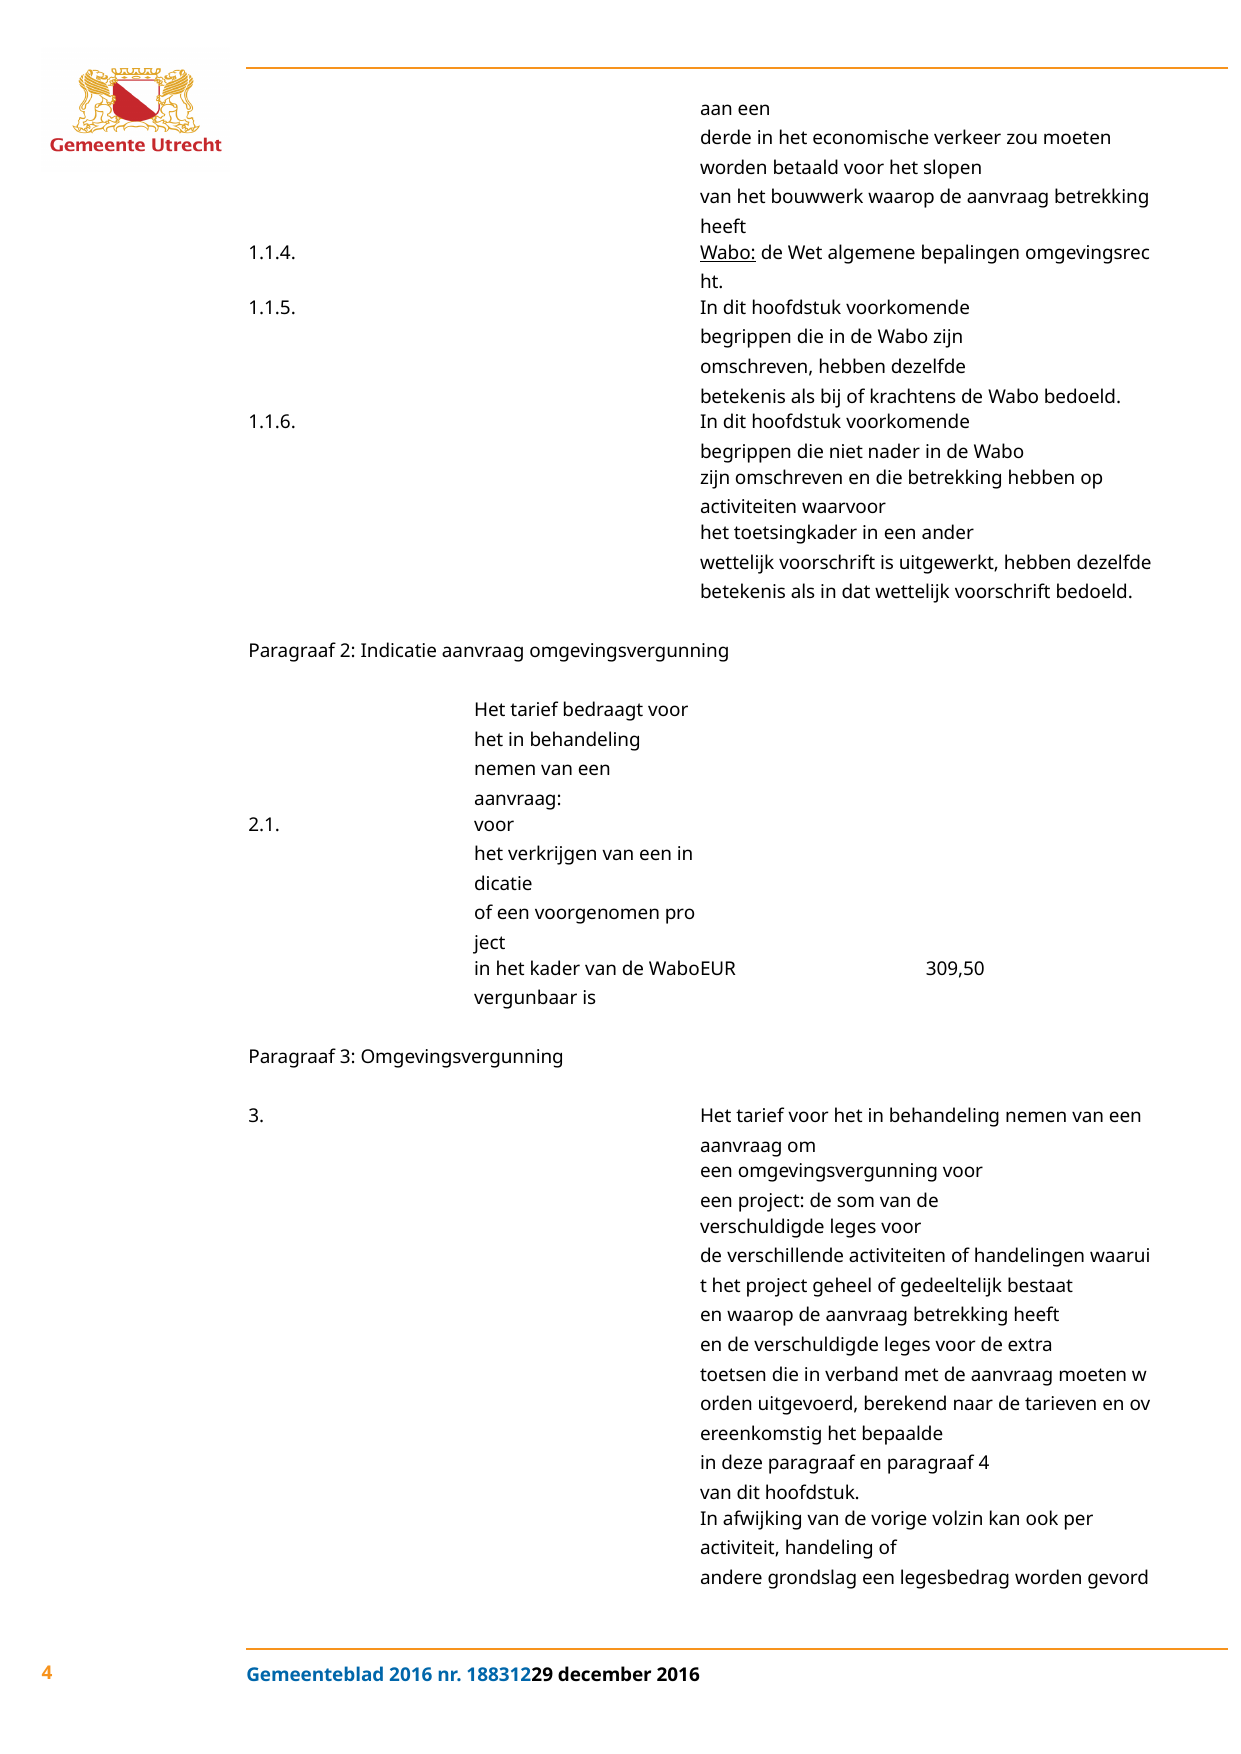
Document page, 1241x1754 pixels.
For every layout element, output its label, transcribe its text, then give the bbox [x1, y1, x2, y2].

table_cell [248, 1505, 700, 1590]
table_header [248, 696, 474, 811]
text Paragraaf 3: Omgevingsvergunning [248, 1043, 1152, 1069]
table_cell Wabo: de Wet algemene bepalingen omgevingsrecht. [700, 239, 1152, 294]
table_cell [248, 1213, 700, 1505]
table_cell 1.1.5. [248, 294, 700, 409]
table_cell In dit hoofdstuk voorkomende begrippen die in de Wabo zijn omschreven, hebben dezelfde betekenis als bij of krachtens de Wabo bedoeld. [700, 294, 1152, 409]
table_cell verschuldigde leges voor de verschillende activiteiten of handelingen waaruit het project geheel of gedeeltelijk bestaat en waarop de aanvraag betrekking heeft en de verschuldigde leges voor de extra toetsen die in verband met de aanvraag moeten worden uitgevoerd, berekend naar de tarieven en overeenkomstig het bepaalde in deze paragraaf en paragraaf 4 van dit hoofdstuk. [700, 1213, 1152, 1505]
table_header [926, 696, 1152, 811]
table_cell EUR [700, 955, 926, 1010]
table_cell 2.1. [248, 811, 474, 955]
picture [41, 47, 231, 172]
table_header Het tarief bedraagt voor het in behandeling nemen van een aanvraag: [474, 696, 700, 811]
text Paragraaf 2: Indicatie aanvraag omgevingsvergunning [248, 637, 1152, 663]
table_cell [700, 811, 926, 955]
table_header Het tarief voor het in behandeling nemen van een aanvraag om [700, 1102, 1152, 1157]
table_cell [248, 955, 474, 1010]
table_cell In afwijking van de vorige volzin kan ook per activiteit, handeling of andere grondslag een legesbedrag worden gevord [700, 1505, 1152, 1590]
table_cell [248, 1158, 700, 1213]
table_cell het toetsingkader in een ander wettelijk voorschrift is uitgewerkt, hebben dezelfde betekenis als in dat wettelijk voorschrift bedoeld. [700, 519, 1152, 604]
table_cell in het kader van de Wabo vergunbaar is [474, 955, 700, 1010]
table_cell [248, 464, 700, 519]
table_cell 309,50 [926, 955, 1152, 1010]
table_cell [248, 95, 700, 239]
table_cell zijn omschreven en die betrekking hebben op activiteiten waarvoor [700, 464, 1152, 519]
table_cell [248, 519, 700, 604]
table_cell In dit hoofdstuk voorkomende begrippen die niet nader in de Wabo [700, 409, 1152, 464]
table_header 3. [248, 1102, 700, 1157]
table_cell aan een derde in het economische verkeer zou moeten worden betaald voor het slopen van het bouwwerk waarop de aanvraag betrekking heeft [700, 95, 1152, 239]
table_cell voor het verkrijgen van een indicatie of een voorgenomen project [474, 811, 700, 955]
table_cell 1.1.6. [248, 409, 700, 464]
table_header [700, 696, 926, 811]
table_cell [926, 811, 1152, 955]
table_cell 1.1.4. [248, 239, 700, 294]
table_cell een omgevingsvergunning voor een project: de som van de [700, 1158, 1152, 1213]
